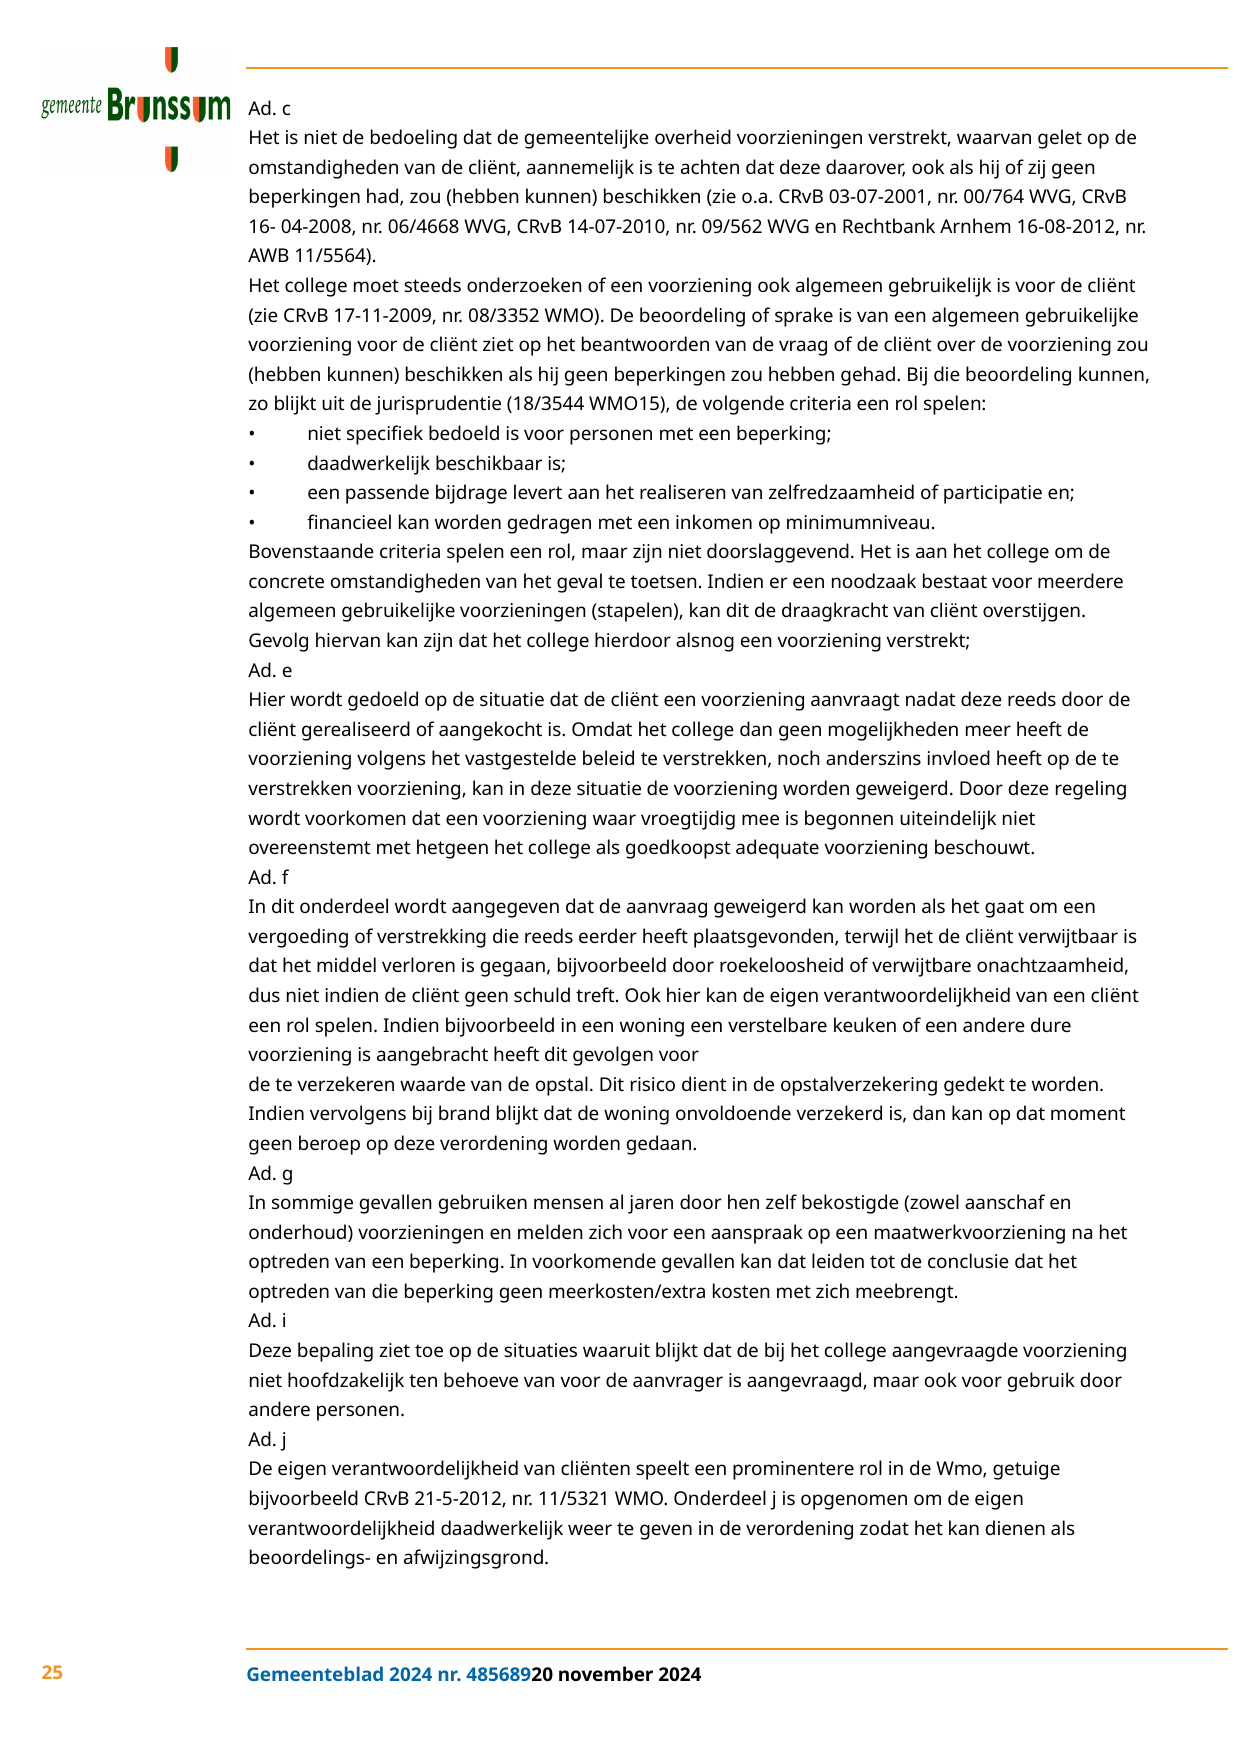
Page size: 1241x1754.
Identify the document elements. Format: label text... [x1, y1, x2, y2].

text Ad. i [248, 1308, 1152, 1333]
text Ad. e [248, 657, 1152, 683]
text Ad. g [248, 1160, 1152, 1186]
text Ad. f [248, 864, 1152, 890]
picture [41, 47, 231, 172]
list financieel kan worden gedragen met een inkomen op minimumniveau. [248, 509, 1152, 535]
text de te verzekeren waarde van de opstal. Dit risico dient in de opstalverzekering gedekt te worden. Indien vervolgens bij brand blijkt dat de woning onvoldoende verzekerd is, dan kan op dat moment geen beroep op deze verordening worden gedaan. [248, 1071, 1152, 1156]
text Ad. j [248, 1426, 1152, 1452]
text Het college moet steeds onderzoeken of een voorziening ook algemeen gebruikelijk is voor de cliënt (zie CRvB 17-11-2009, nr. 08/3352 WMO). De beoordeling of sprake is van een algemeen gebruikelijke voorziening voor de cliënt ziet op het beantwoorden van de vraag of de cliënt over de voorziening zou (hebben kunnen) beschikken als hij geen beperkingen zou hebben gehad. Bij die beoordeling kunnen, zo blijkt uit de jurisprudentie (18/3544 WMO15), de volgende criteria een rol spelen: [248, 272, 1152, 416]
text In dit onderdeel wordt aangegeven dat de aanvraag geweigerd kan worden als het gaat om een vergoeding of verstrekking die reeds eerder heeft plaatsgevonden, terwijl het de cliënt verwijtbaar is dat het middel verloren is gegaan, bijvoorbeeld door roekeloosheid of verwijtbare onachtzaamheid, dus niet indien de cliënt geen schuld treft. Ook hier kan de eigen verantwoordelijkheid van een cliënt een rol spelen. Indien bijvoorbeeld in een woning een verstelbare keuken of een andere dure voorziening is aangebracht heeft dit gevolgen voor [248, 893, 1152, 1067]
list niet specifiek bedoeld is voor personen met een beperking; [248, 420, 1152, 446]
list daadwerkelijk beschikbaar is; [248, 450, 1152, 476]
list een passende bijdrage levert aan het realiseren van zelfredzaamheid of participatie en; [248, 479, 1152, 505]
text Hier wordt gedoeld op de situatie dat de cliënt een voorziening aanvraagt nadat deze reeds door de cliënt gerealiseerd of aangekocht is. Omdat het college dan geen mogelijkheden meer heeft de voorziening volgens het vastgestelde beleid te verstrekken, noch anderszins invloed heeft op de te verstrekken voorziening, kan in deze situatie de voorziening worden geweigerd. Door deze regeling wordt voorkomen dat een voorziening waar vroegtijdig mee is begonnen uiteindelijk niet overeenstemt met hetgeen het college als goedkoopst adequate voorziening beschouwt. [248, 686, 1152, 860]
text In sommige gevallen gebruiken mensen al jaren door hen zelf bekostigde (zowel aanschaf en onderhoud) voorzieningen en melden zich voor een aanspraak op een maatwerkvoorziening na het optreden van een beperking. In voorkomende gevallen kan dat leiden tot de conclusie dat het optreden van die beperking geen meerkosten/extra kosten met zich meebrengt. [248, 1189, 1152, 1304]
text Bovenstaande criteria spelen een rol, maar zijn niet doorslaggevend. Het is aan het college om de concrete omstandigheden van het geval te toetsen. Indien er een noodzaak bestaat voor meerdere algemeen gebruikelijke voorzieningen (stapelen), kan dit de draagkracht van cliënt overstijgen. Gevolg hiervan kan zijn dat het college hierdoor alsnog een voorziening verstrekt; [248, 538, 1152, 653]
text Het is niet de bedoeling dat de gemeentelijke overheid voorzieningen verstrekt, waarvan gelet op de omstandigheden van de cliënt, aannemelijk is te achten dat deze daarover, ook als hij of zij geen beperkingen had, zou (hebben kunnen) beschikken (zie o.a. CRvB 03-07-2001, nr. 00/764 WVG, CRvB 16- 04-2008, nr. 06/4668 WVG, CRvB 14-07-2010, nr. 09/562 WVG en Rechtbank Arnhem 16-08-2012, nr. AWB 11/5564). [248, 124, 1152, 268]
text De eigen verantwoordelijkheid van cliënten speelt een prominentere rol in de Wmo, getuige bijvoorbeeld CRvB 21-5-2012, nr. 11/5321 WMO. Onderdeel j is opgenomen om de eigen verantwoordelijkheid daadwerkelijk weer te geven in de verordening zodat het kan dienen als beoordelings- en afwijzingsgrond. [248, 1456, 1152, 1570]
text Deze bepaling ziet toe op de situaties waaruit blijkt dat de bij het college aangevraagde voorziening niet hoofdzakelijk ten behoeve van voor de aanvrager is aangevraagd, maar ook voor gebruik door andere personen. [248, 1337, 1152, 1422]
text Ad. c [248, 95, 1152, 121]
